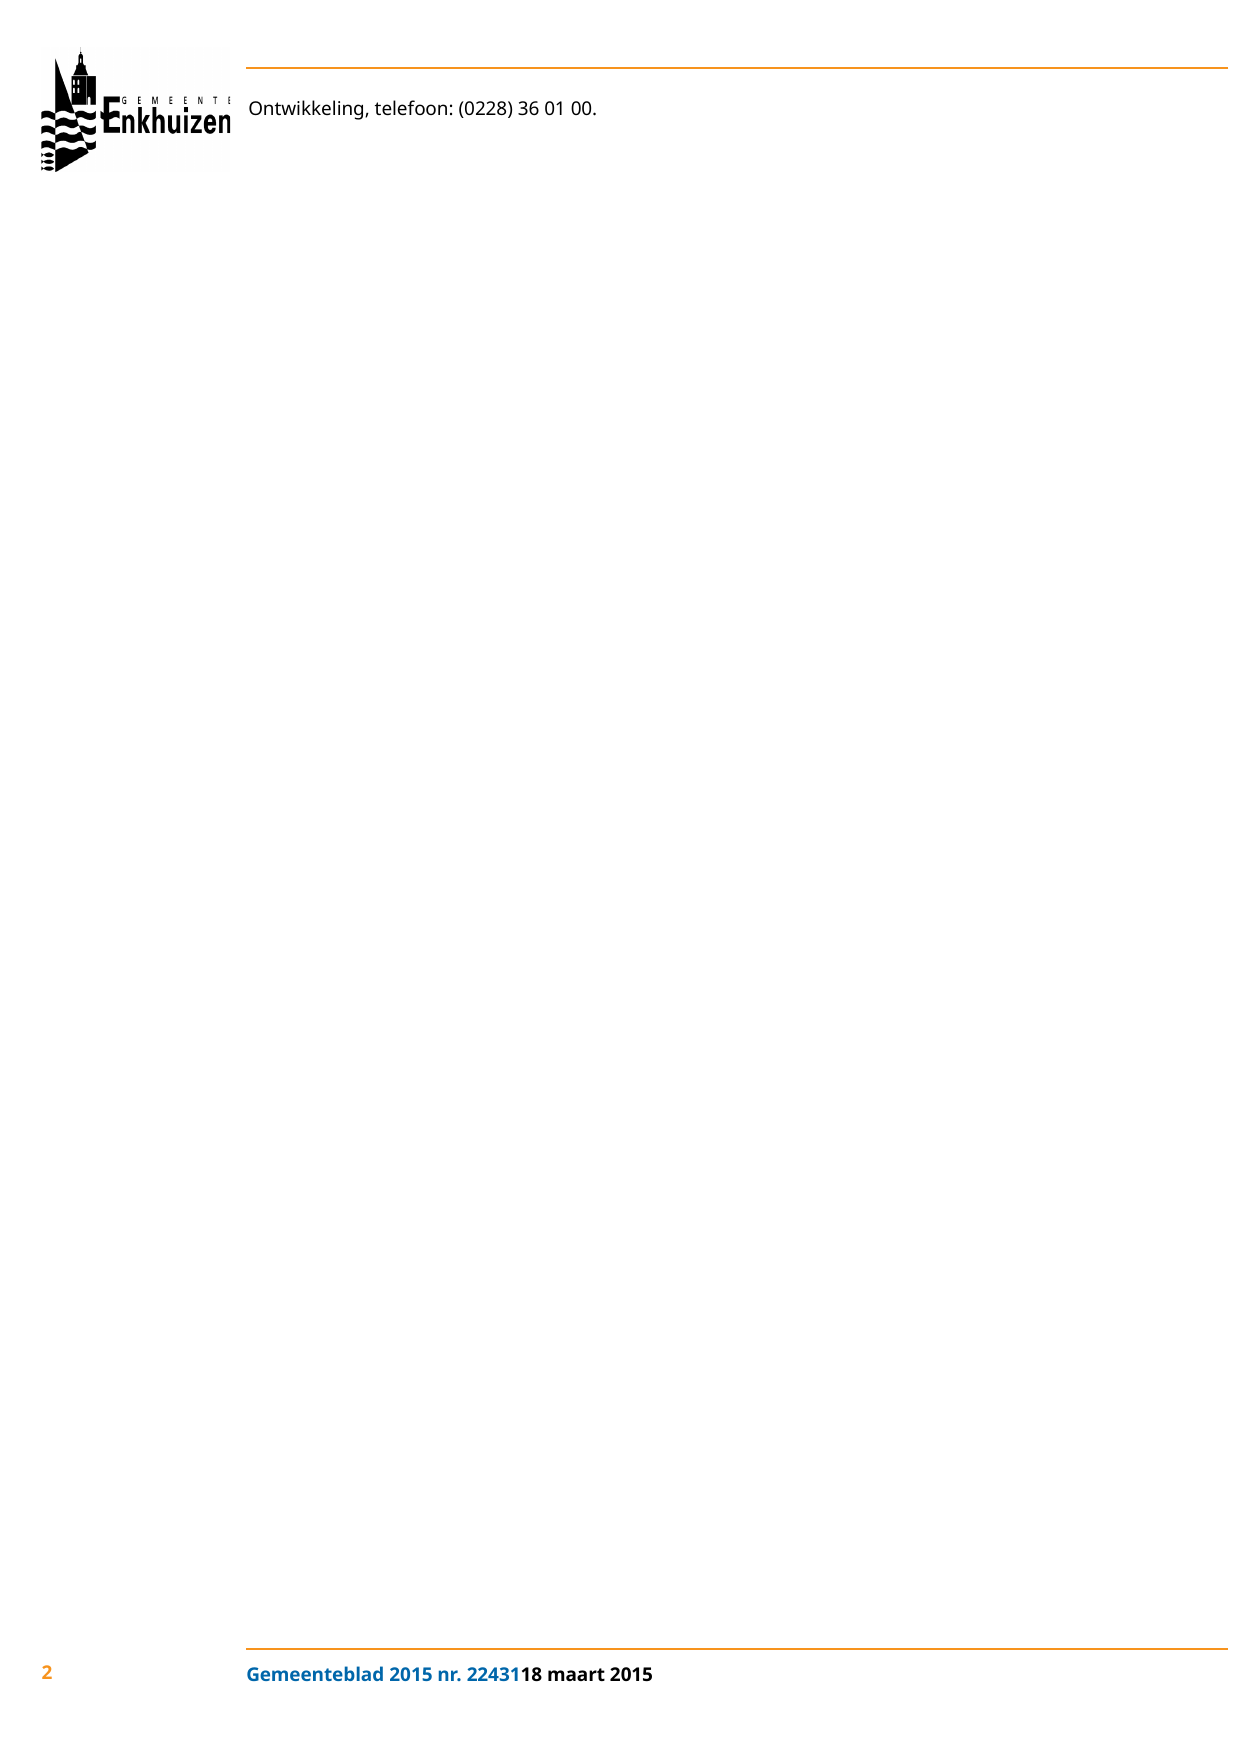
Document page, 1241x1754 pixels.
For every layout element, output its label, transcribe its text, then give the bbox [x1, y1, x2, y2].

text Ontwikkeling, telefoon: (0228) 36 01 00. [248, 95, 1152, 121]
picture [41, 47, 231, 172]
